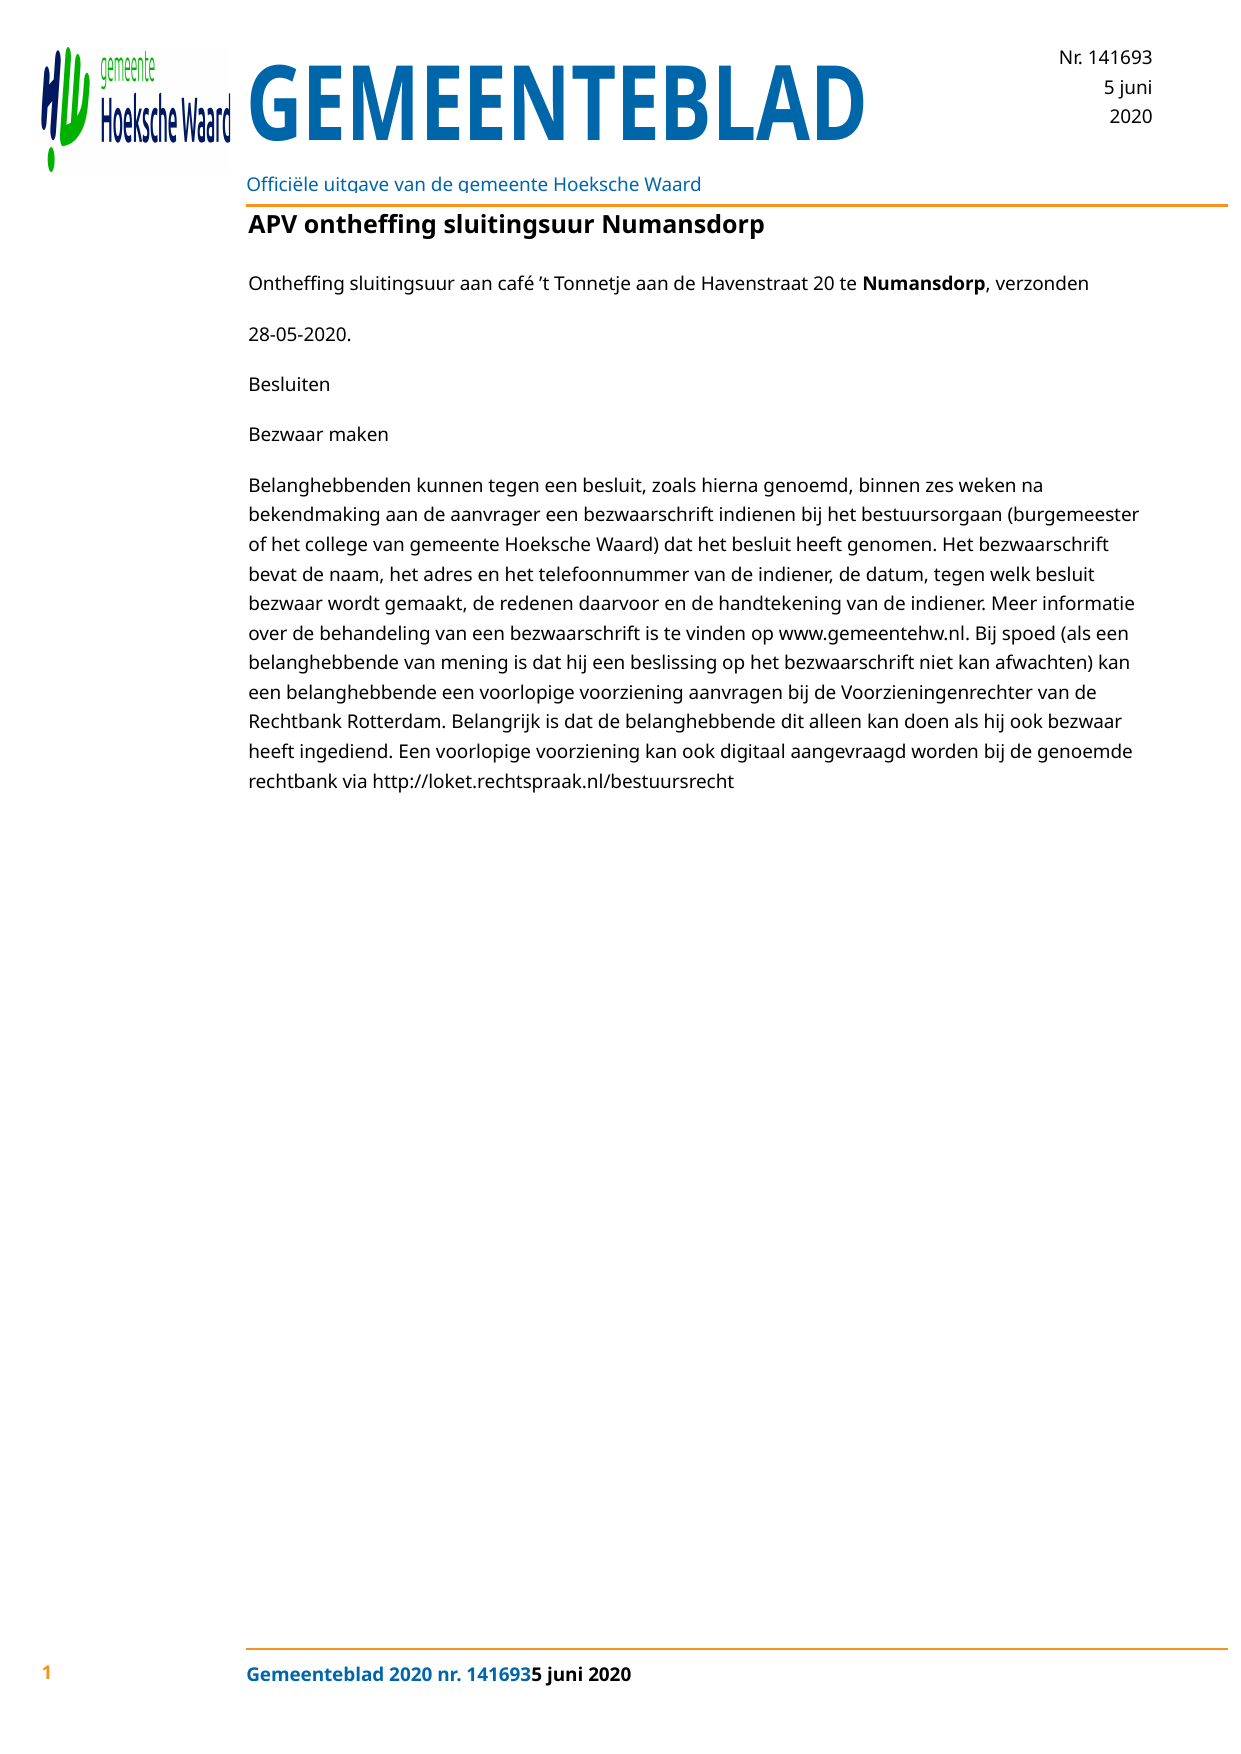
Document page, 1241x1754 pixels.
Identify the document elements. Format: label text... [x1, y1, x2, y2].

text Ontheffing sluitingsuur aan café ’t Tonnetje aan de Havenstraat 20 te Numansdorp, verzonden [248, 270, 1152, 296]
text APV ontheffing sluitingsuur Numansdorp [248, 207, 1152, 241]
text 28-05-2020. [248, 321, 1152, 346]
text Belanghebbenden kunnen tegen een besluit, zoals hierna genoemd, binnen zes weken na bekendmaking aan de aanvrager een bezwaarschrift indienen bij het bestuursorgaan (burgemeester of het college van gemeente Hoeksche Waard) dat het besluit heeft genomen. Het bezwaarschrift bevat de naam, het adres en het telefoonnummer van de indiener, de datum, tegen welk besluit bezwaar wordt gemaakt, de redenen daarvoor en de handtekening van de indiener. Meer informatie over de behandeling van een bezwaarschrift is te vinden op www.gemeentehw.nl. Bij spoed (als een belanghebbende van mening is dat hij een beslissing op het bezwaarschrift niet kan afwachten) kan een belanghebbende een voorlopige voorziening aanvragen bij de Voorzieningenrechter van de Rechtbank Rotterdam. Belangrijk is dat de belanghebbende dit alleen kan doen als hij ook bezwaar heeft ingediend. Een voorlopige voorziening kan ook digitaal aangevraagd worden bij de genoemde rechtbank via http://loket.rechtspraak.nl/bestuursrecht [248, 472, 1152, 793]
text Besluiten [248, 371, 1152, 397]
text Bezwaar maken [248, 422, 1152, 447]
picture [41, 47, 231, 172]
